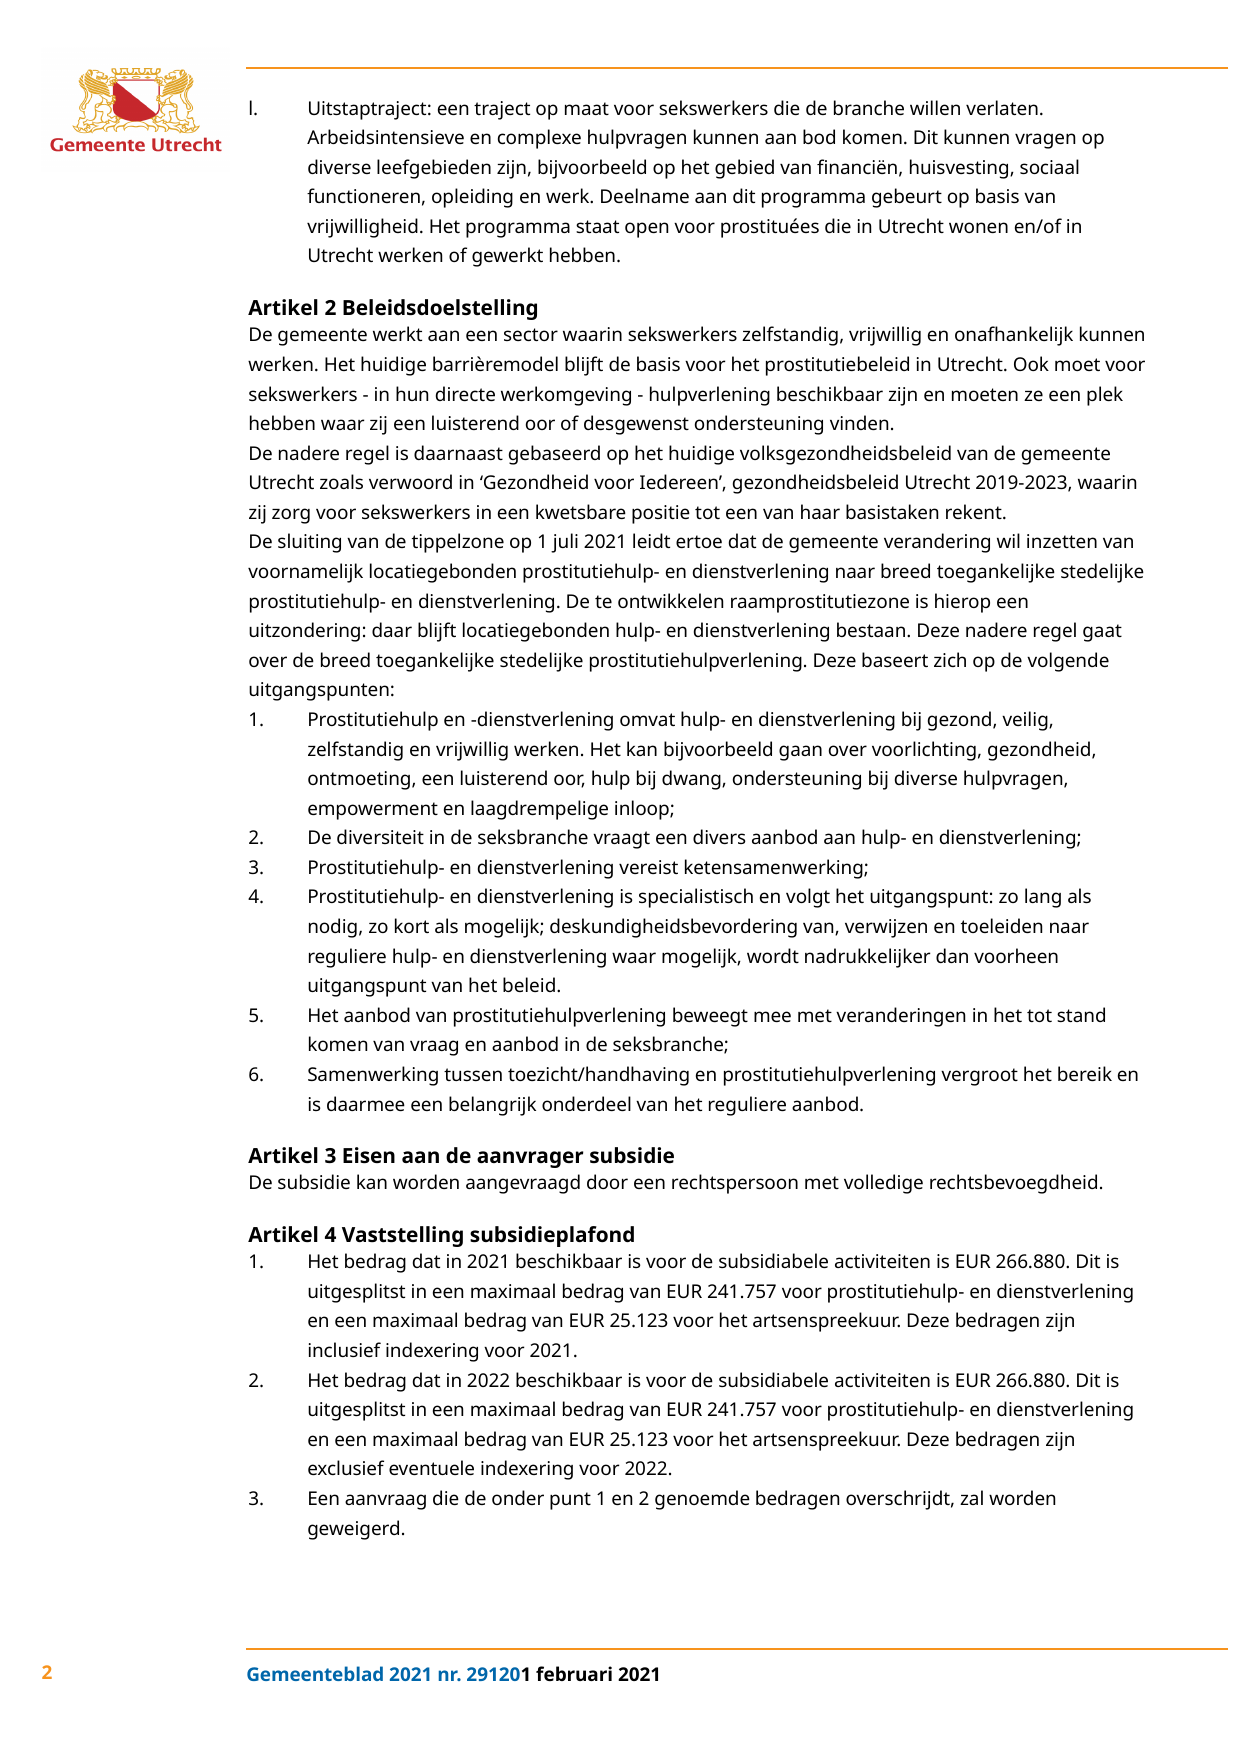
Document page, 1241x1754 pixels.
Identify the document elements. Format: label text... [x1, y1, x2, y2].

list Uitstaptraject: een traject op maat voor sekswerkers die de branche willen verlaten. Arbeidsintensieve en complexe hulpvragen kunnen aan bod komen. Dit kunnen vragen op diverse leefgebieden zijn, bijvoorbeeld op het gebied van financiën, huisvesting, sociaal functioneren, opleiding en werk. Deelname aan dit programma gebeurt op basis van vrijwilligheid. Het programma staat open voor prostituées die in Utrecht wonen en/of in Utrecht werken of gewerkt hebben. [248, 95, 1152, 268]
list Het aanbod van prostitutiehulpverlening beweegt mee met veranderingen in het tot stand komen van vraag en aanbod in de seksbranche; [248, 1002, 1152, 1057]
text De nadere regel is daarnaast gebaseerd op het huidige volksgezondheidsbeleid van de gemeente Utrecht zoals verwoord in ‘Gezondheid voor Iedereen’, gezondheidsbeleid Utrecht 2019-2023, waarin zij zorg voor sekswerkers in een kwetsbare positie tot een van haar basistaken rekent. [248, 440, 1152, 525]
text Artikel 2 Beleidsdoelstelling [248, 293, 1152, 322]
list Het bedrag dat in 2021 beschikbaar is voor de subsidiabele activiteiten is EUR 266.880. Dit is uitgesplitst in een maximaal bedrag van EUR 241.757 voor prostitutiehulp- en dienstverlening en een maximaal bedrag van EUR 25.123 voor het artsenspreekuur. Deze bedragen zijn inclusief indexering voor 2021. [248, 1248, 1152, 1363]
text Artikel 3 Eisen aan de aanvrager subsidie [248, 1141, 1152, 1169]
list Het bedrag dat in 2022 beschikbaar is voor de subsidiabele activiteiten is EUR 266.880. Dit is uitgesplitst in een maximaal bedrag van EUR 241.757 voor prostitutiehulp- en dienstverlening en een maximaal bedrag van EUR 25.123 voor het artsenspreekuur. Deze bedragen zijn exclusief eventuele indexering voor 2022. [248, 1367, 1152, 1481]
text De subsidie kan worden aangevraagd door een rechtspersoon met volledige rechtsbevoegdheid. [248, 1169, 1152, 1195]
text De gemeente werkt aan een sector waarin sekswerkers zelfstandig, vrijwillig en onafhankelijk kunnen werken. Het huidige barrièremodel blijft de basis voor het prostitutiebeleid in Utrecht. Ook moet voor sekswerkers - in hun directe werkomgeving - hulpverlening beschikbaar zijn en moeten ze een plek hebben waar zij een luisterend oor of desgewenst ondersteuning vinden. [248, 322, 1152, 436]
list Prostitutiehulp en -dienstverlening omvat hulp- en dienstverlening bij gezond, veilig, zelfstandig en vrijwillig werken. Het kan bijvoorbeeld gaan over voorlichting, gezondheid, ontmoeting, een luisterend oor, hulp bij dwang, ondersteuning bij diverse hulpvragen, empowerment en laagdrempelige inloop; [248, 706, 1152, 821]
list Samenwerking tussen toezicht/handhaving en prostitutiehulpverlening vergroot het bereik en is daarmee een belangrijk onderdeel van het reguliere aanbod. [248, 1061, 1152, 1116]
list Prostitutiehulp- en dienstverlening is specialistisch en volgt het uitgangspunt: zo lang als nodig, zo kort als mogelijk; deskundigheidsbevordering van, verwijzen en toeleiden naar reguliere hulp- en dienstverlening waar mogelijk, wordt nadrukkelijker dan voorheen uitgangspunt van het beleid. [248, 884, 1152, 998]
list De diversiteit in de seksbranche vraagt een divers aanbod aan hulp- en dienstverlening; [248, 824, 1152, 850]
text De sluiting van de tippelzone op 1 juli 2021 leidt ertoe dat de gemeente verandering wil inzetten van voornamelijk locatiegebonden prostitutiehulp- en dienstverlening naar breed toegankelijke stedelijke prostitutiehulp- en dienstverlening. De te ontwikkelen raamprostitutiezone is hierop een uitzondering: daar blijft locatiegebonden hulp- en dienstverlening bestaan. Deze nadere regel gaat over de breed toegankelijke stedelijke prostitutiehulpverlening. Deze baseert zich op de volgende uitgangspunten: [248, 529, 1152, 702]
list Prostitutiehulp- en dienstverlening vereist ketensamenwerking; [248, 854, 1152, 880]
text Artikel 4 Vaststelling subsidieplafond [248, 1220, 1152, 1248]
picture [41, 47, 231, 172]
list Een aanvraag die de onder punt 1 en 2 genoemde bedragen overschrijdt, zal worden geweigerd. [248, 1485, 1152, 1540]
